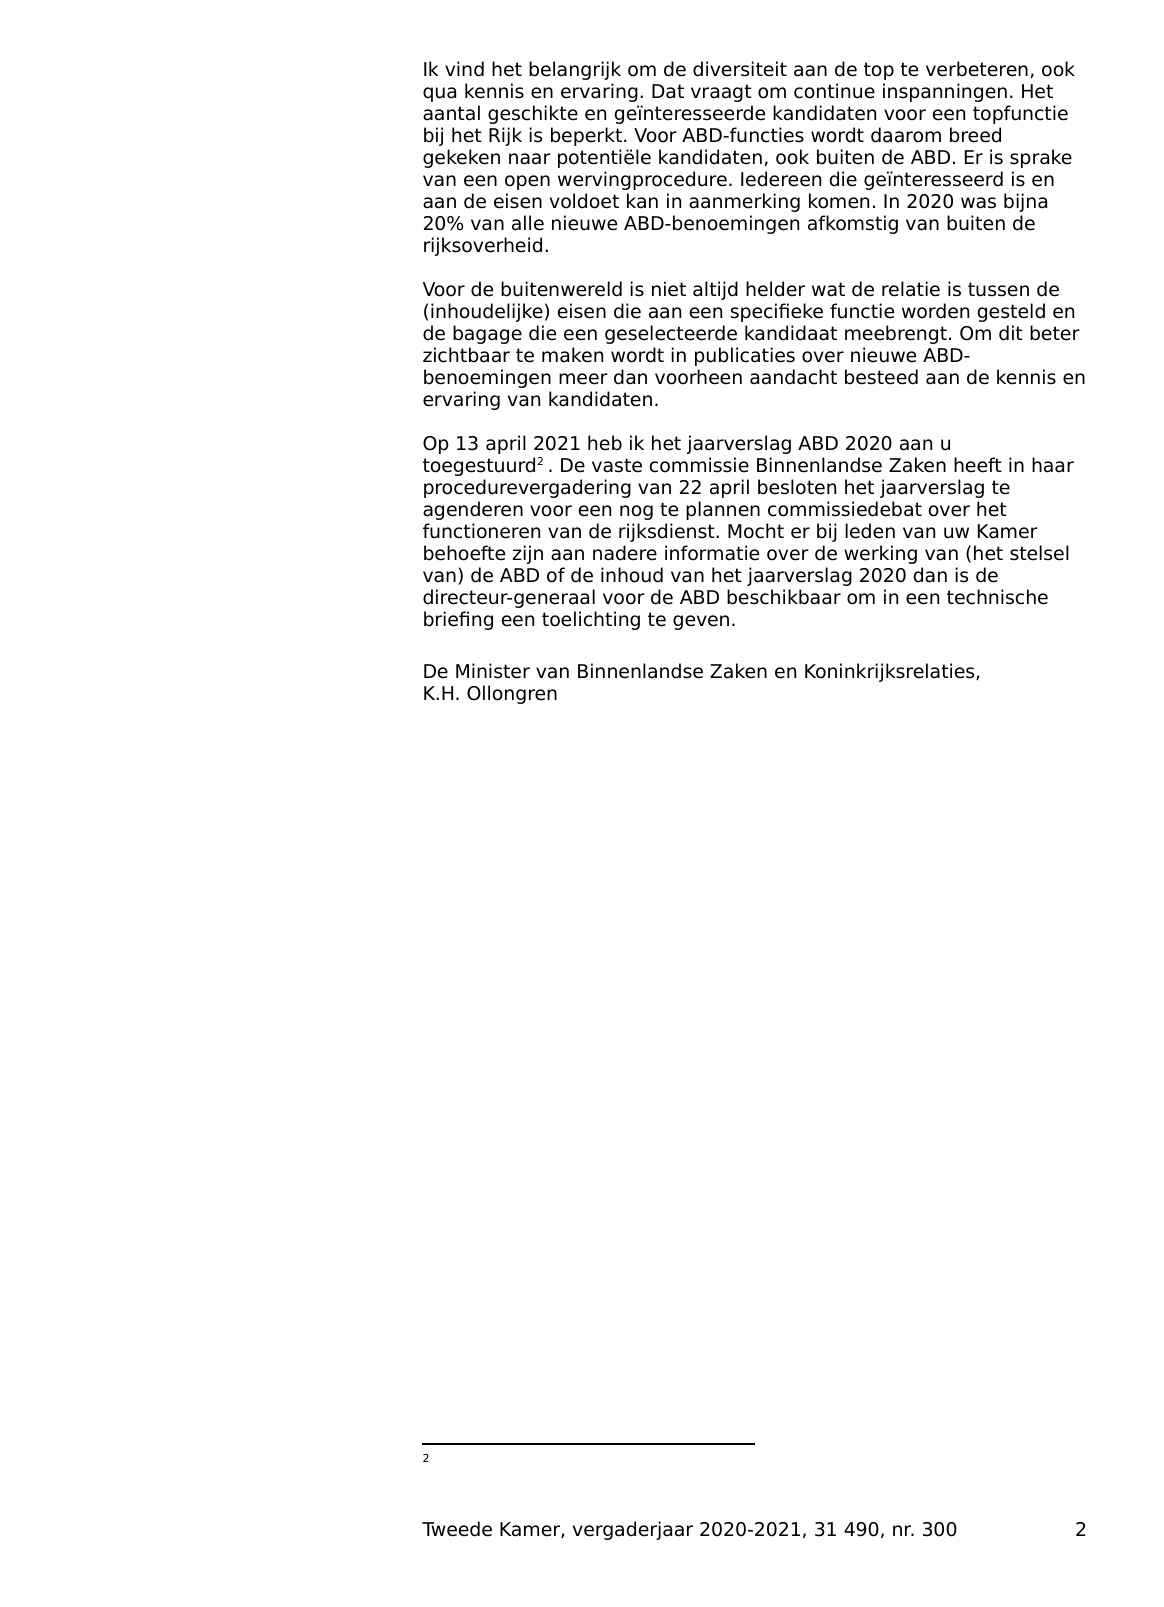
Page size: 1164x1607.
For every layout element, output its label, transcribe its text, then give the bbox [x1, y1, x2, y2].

text De Minister van Binnenlandse Zaken en Koninkrijksrelaties, K.H. Ollongren [422, 661, 1087, 705]
text Ik vind het belangrijk om de diversiteit aan de top te verbeteren, ook qua kennis en ervaring. Dat vraagt om continue inspanningen. Het aantal geschikte en geïnteresseerde kandidaten voor een topfunctie bij het Rijk is beperkt. Voor ABD-functies wordt daarom breed gekeken naar potentiële kandidaten, ook buiten de ABD. Er is sprake van een open wervingprocedure. Iedereen die geïnteresseerd is en aan de eisen voldoet kan in aanmerking komen. In 2020 was bijna 20% van alle nieuwe ABD-benoemingen afkomstig van buiten de rijksoverheid. [422, 59, 1087, 257]
text Op 13 april 2021 heb ik het jaarverslag ABD 2020 aan u toegestuurd. De vaste commissie Binnenlandse Zaken heeft in haar procedurevergadering van 22 april besloten het jaarverslag te agenderen voor een nog te plannen commissiedebat over het functioneren van de rijksdienst. Mocht er bij leden van uw Kamer behoefte zijn aan nadere informatie over de werking van (het stelsel van) de ABD of de inhoud van het jaarverslag 2020 dan is de directeur-generaal voor de ABD beschikbaar om in een technische briefing een toelichting te geven. [422, 433, 1087, 631]
text Voor de buitenwereld is niet altijd helder wat de relatie is tussen de (inhoudelijke) eisen die aan een specifieke functie worden gesteld en de bagage die een geselecteerde kandidaat meebrengt. Om dit beter zichtbaar te maken wordt in publicaties over nieuwe ABD-benoemingen meer dan voorheen aandacht besteed aan de kennis en ervaring van kandidaten. [422, 279, 1087, 411]
